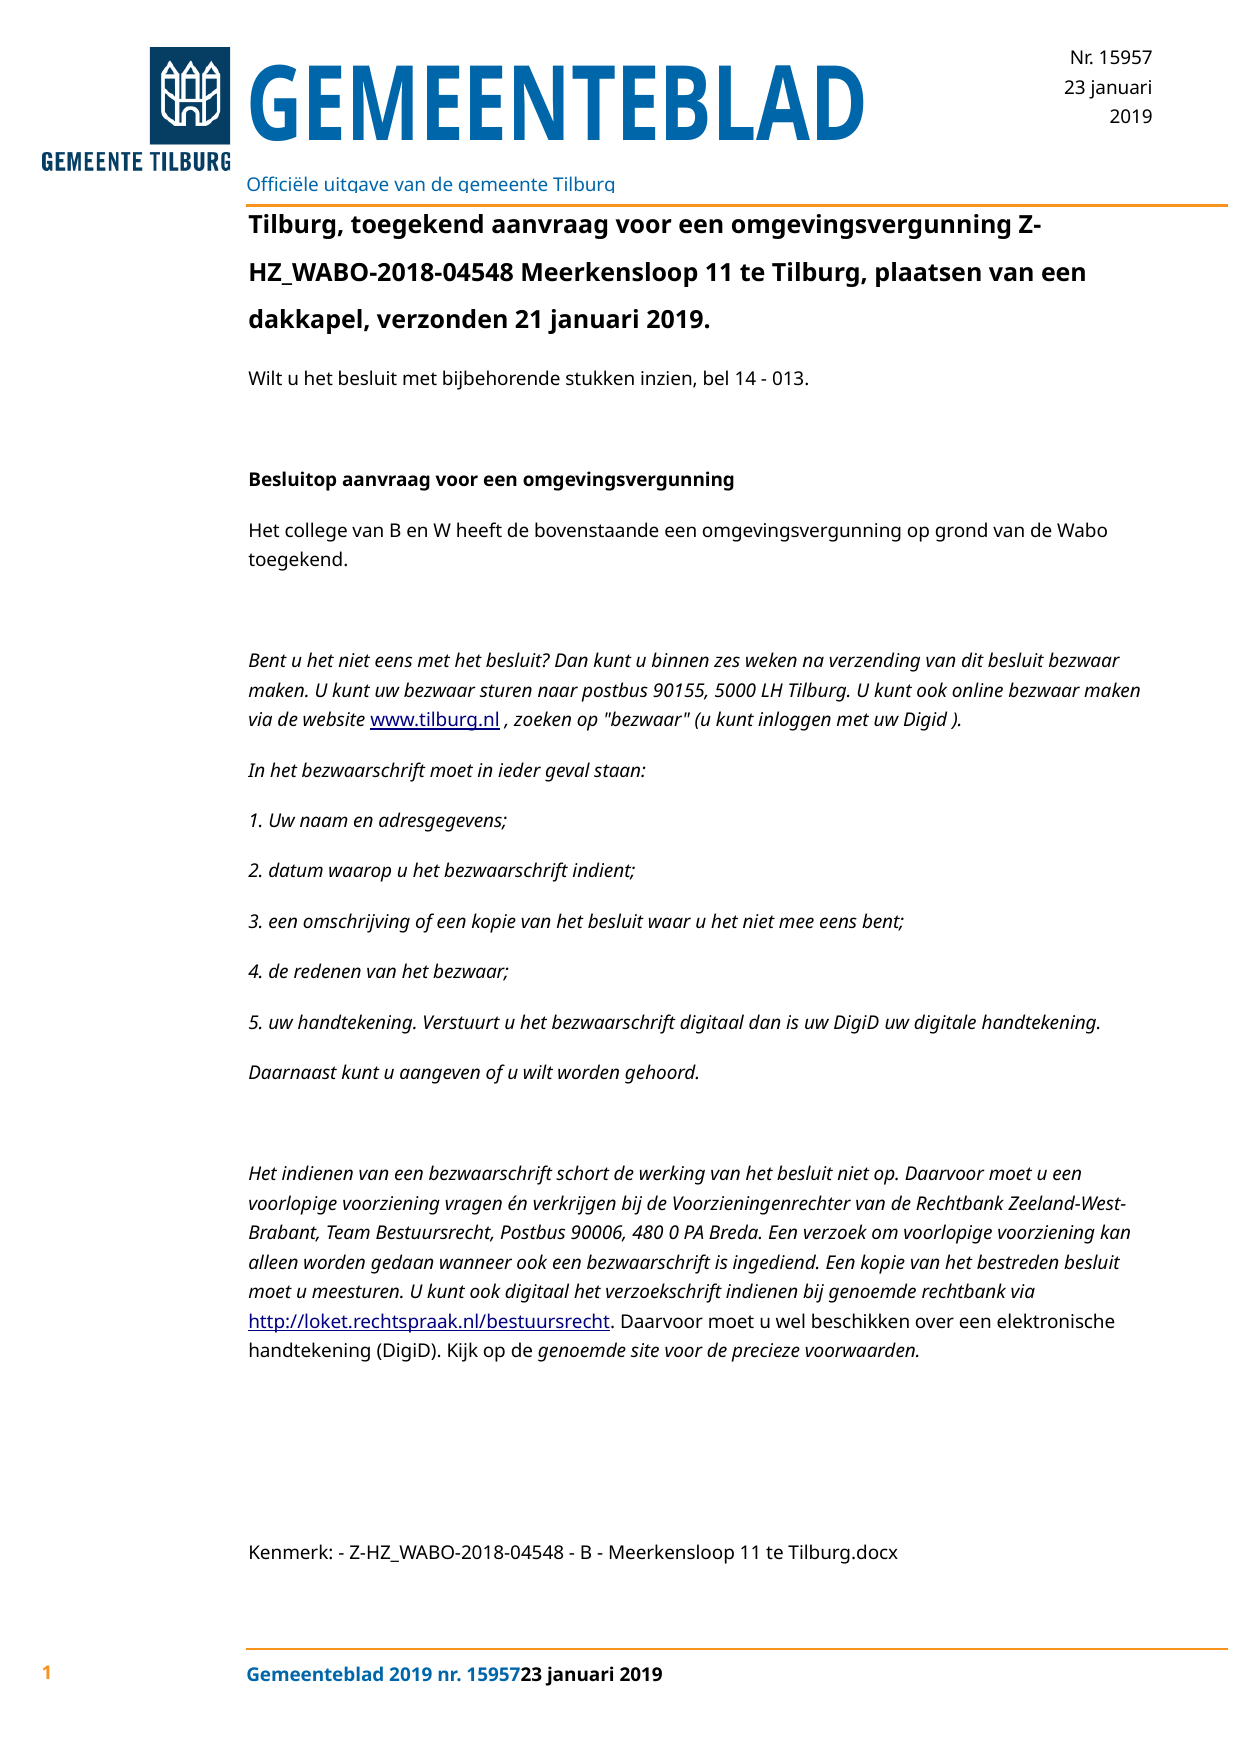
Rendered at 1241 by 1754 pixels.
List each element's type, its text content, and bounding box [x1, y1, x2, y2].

text 5. uw handtekening. Verstuurt u het bezwaarschrift digitaal dan is uw DigiD uw digitale handtekening. [248, 1009, 1152, 1034]
text 3. een omschrijving of een kopie van het besluit waar u het niet mee eens bent; [248, 908, 1152, 934]
text Wilt u het besluit met bijbehorende stukken inzien, bel 14 - 013. [248, 366, 1152, 391]
text 2. datum waarop u het bezwaarschrift indient; [248, 858, 1152, 883]
text Daarnaast kunt u aangeven of u wilt worden gehoord. [248, 1059, 1152, 1085]
text Het indienen van een bezwaarschrift schort de werking van het besluit niet op. Daarvoor moet u een voorlopige voorziening vragen én verkrijgen bij de Voorzieningenrechter van de Rechtbank Zeeland-West-Brabant, Team Bestuursrecht, Postbus 90006, 480 0 PA Breda. Een verzoek om voorlopige voorziening kan alleen worden gedaan wanneer ook een bezwaarschrift is ingediend. Een kopie van het bestreden besluit moet u meesturen. U kunt ook digitaal het verzoekschrift indienen bij genoemde rechtbank via http://loket.rechtspraak.nl/bestuursrecht. Daarvoor moet u wel beschikken over een elektronische handtekening (DigiD). Kijk op de genoemde site voor de precieze voorwaarden. [248, 1160, 1152, 1363]
text 1. Uw naam en adresgegevens; [248, 807, 1152, 833]
picture [41, 47, 231, 172]
text Kenmerk: - Z-HZ_WABO-2018-04548 - B - Meerkensloop 11 te Tilburg.docx [248, 1539, 1152, 1565]
text Het college van B en W heeft de bovenstaande een omgevingsvergunning op grond van de Wabo toegekend. [248, 517, 1152, 572]
text In het bezwaarschrift moet in ieder geval staan: [248, 757, 1152, 782]
text Bent u het niet eens met het besluit? Dan kunt u binnen zes weken na verzending van dit besluit bezwaar maken. U kunt uw bezwaar sturen naar postbus 90155, 5000 LH Tilburg. U kunt ook online bezwaar maken via de website www.tilburg.nl , zoeken op "bezwaar" (u kunt inloggen met uw Digid ). [248, 647, 1152, 732]
text 4. de redenen van het bezwaar; [248, 958, 1152, 984]
text Besluitop aanvraag voor een omgevingsvergunning [248, 466, 1152, 492]
text Tilburg, toegekend aanvraag voor een omgevingsvergunning Z-HZ_WABO-2018-04548 Meerkensloop 11 te Tilburg, plaatsen van een dakkapel, verzonden 21 januari 2019. [248, 207, 1152, 336]
